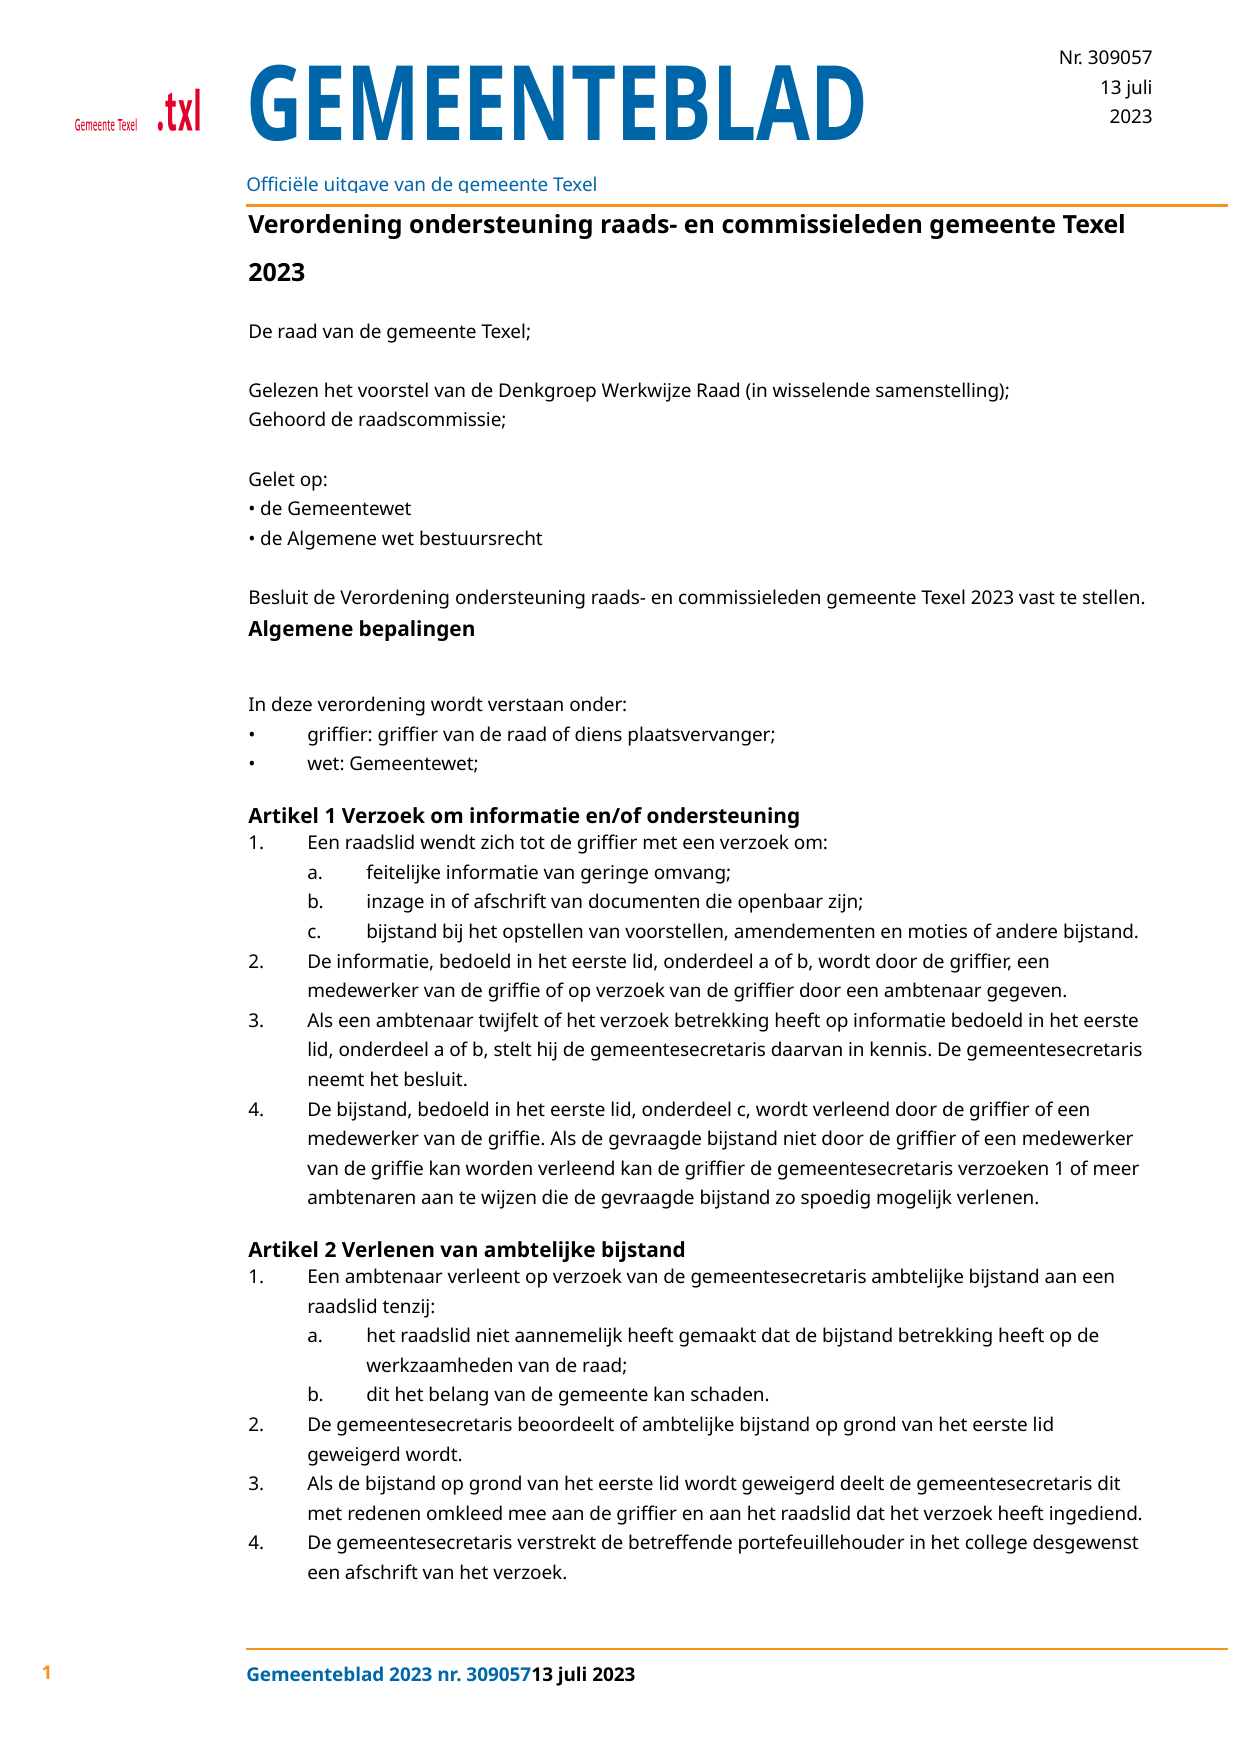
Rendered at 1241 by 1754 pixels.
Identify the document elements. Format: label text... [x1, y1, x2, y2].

text Besluit de Verordening ondersteuning raads- en commissieleden gemeente Texel 2023 vast te stellen. [248, 584, 1152, 610]
text Artikel 1 Verzoek om informatie en/of ondersteuning [248, 801, 1152, 829]
list wet: Gemeentewet; [248, 751, 1152, 776]
list bijstand bij het opstellen van voorstellen, amendementen en moties of andere bijstand. [307, 918, 1152, 944]
list Een raadslid wendt zich tot de griffier met een verzoek om: [248, 829, 1152, 855]
list het raadslid niet aannemelijk heeft gemaakt dat de bijstand betrekking heeft op de werkzaamheden van de raad; [307, 1322, 1152, 1378]
list De gemeentesecretaris beoordeelt of ambtelijke bijstand op grond van het eerste lid geweigerd wordt. [248, 1411, 1152, 1467]
list De gemeentesecretaris verstrekt de betreffende portefeuillehouder in het college desgewenst een afschrift van het verzoek. [248, 1529, 1152, 1585]
text • de Algemene wet bestuursrecht [248, 525, 1152, 551]
list Een ambtenaar verleent op verzoek van de gemeentesecretaris ambtelijke bijstand aan een raadslid tenzij: [248, 1263, 1152, 1319]
list Als een ambtenaar twijfelt of het verzoek betrekking heeft op informatie bedoeld in het eerste lid, onderdeel a of b, stelt hij de gemeentesecretaris daarvan in kennis. De gemeentesecretaris neemt het besluit. [248, 1007, 1152, 1092]
text Gelezen het voorstel van de Denkgroep Werkwijze Raad (in wisselende samenstelling); [248, 377, 1152, 403]
list inzage in of afschrift van documenten die openbaar zijn; [307, 889, 1152, 914]
list dit het belang van de gemeente kan schaden. [307, 1382, 1152, 1407]
picture [41, 47, 231, 172]
list De informatie, bedoeld in het eerste lid, onderdeel a of b, wordt door de griffier, een medewerker van de griffie of op verzoek van de griffier door een ambtenaar gegeven. [248, 948, 1152, 1003]
text In deze verordening wordt verstaan onder: [248, 691, 1152, 717]
list griffier: griffier van de raad of diens plaatsvervanger; [248, 721, 1152, 747]
text Gelet op: [248, 466, 1152, 492]
list Als de bijstand op grond van het eerste lid wordt geweigerd deelt de gemeentesecretaris dit met redenen omkleed mee aan de griffier en aan het raadslid dat het verzoek heeft ingediend. [248, 1470, 1152, 1526]
list De bijstand, bedoeld in het eerste lid, onderdeel c, wordt verleend door de griffier of een medewerker van de griffie. Als de gevraagde bijstand niet door de griffier of een medewerker van de griffie kan worden verleend kan de griffier de gemeentesecretaris verzoeken 1 of meer ambtenaren aan te wijzen die de gevraagde bijstand zo spoedig mogelijk verlenen. [248, 1096, 1152, 1210]
text Algemene bepalingen [248, 614, 1152, 642]
text Artikel 2 Verlenen van ambtelijke bijstand [248, 1235, 1152, 1263]
text De raad van de gemeente Texel; [248, 318, 1152, 344]
text Gehoord de raadscommissie; [248, 407, 1152, 432]
text • de Gemeentewet [248, 495, 1152, 521]
list feitelijke informatie van geringe omvang; [307, 859, 1152, 885]
text Verordening ondersteuning raads- en commissieleden gemeente Texel 2023 [248, 207, 1152, 288]
